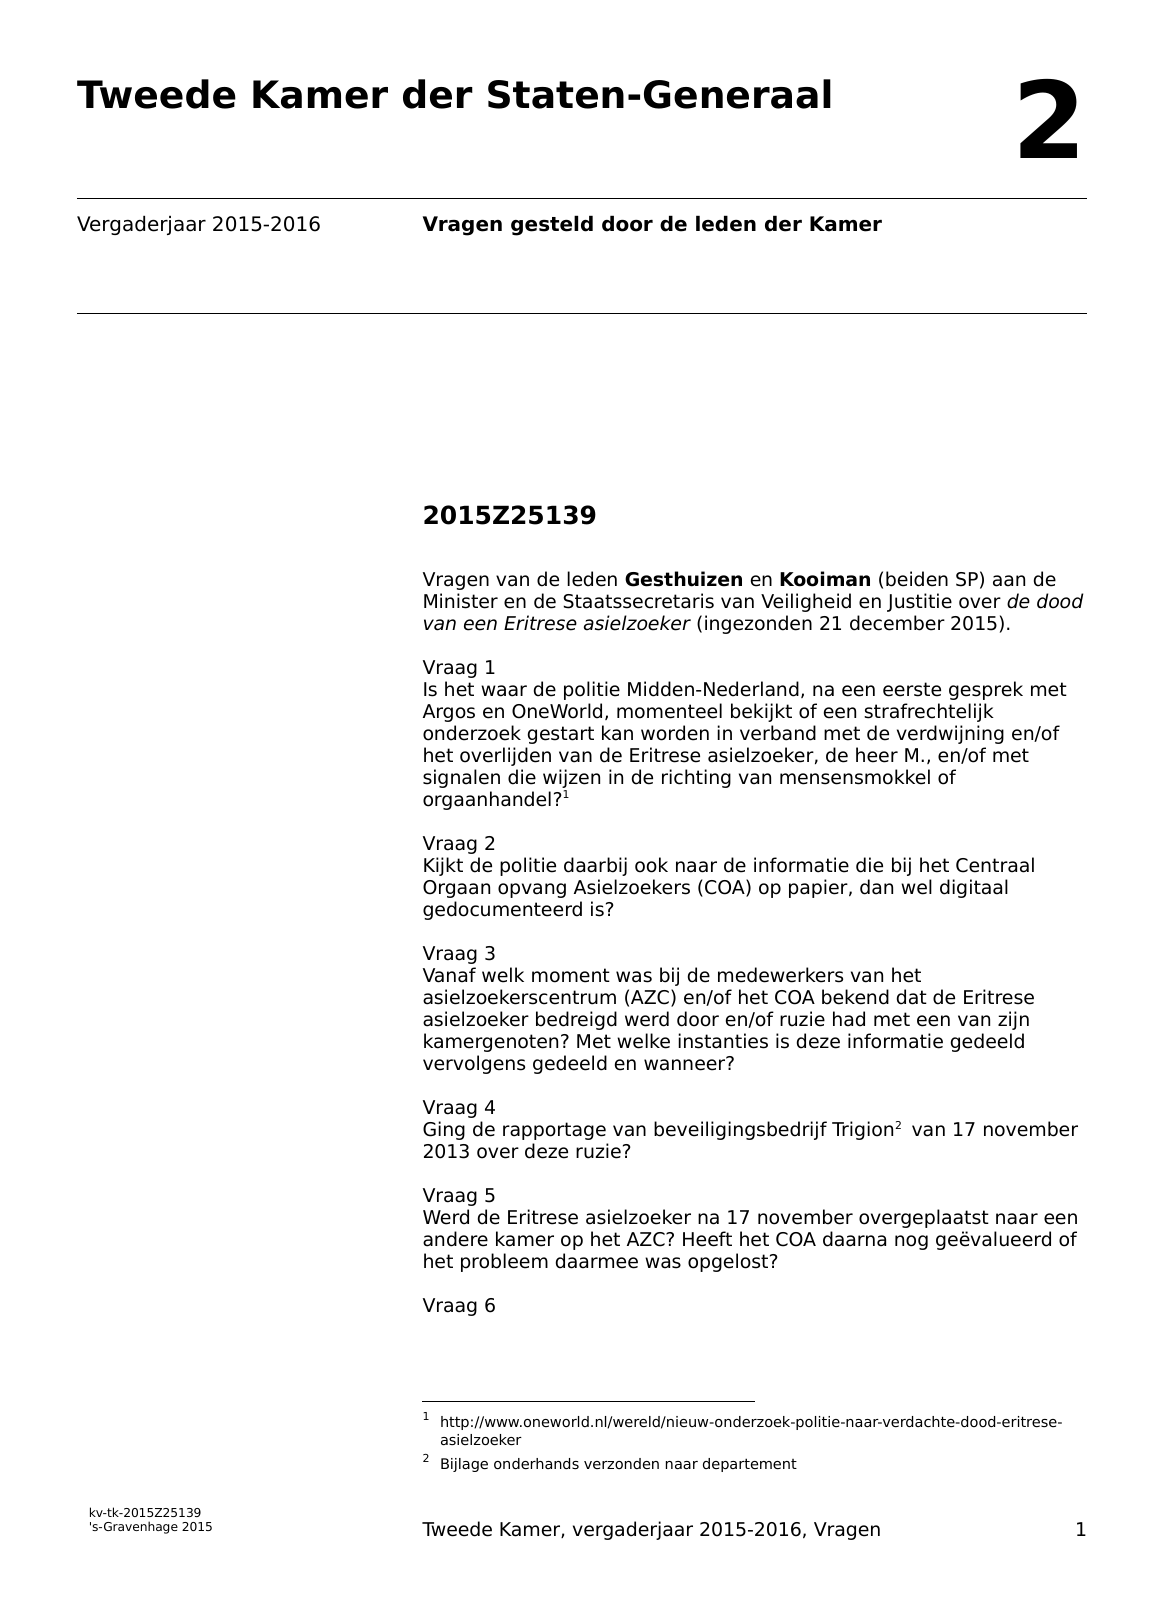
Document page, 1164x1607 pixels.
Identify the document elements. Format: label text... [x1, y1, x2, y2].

text 's-Gravenhage 2015 [88, 1520, 323, 1534]
text Vraag 1 [422, 657, 1087, 679]
table_cell Vergaderjaar 2015-2016 [77, 199, 422, 313]
text Vanaf welk moment was bij de medewerkers van het asielzoekerscentrum (AZC) en/of het COA bekend dat de Eritrese asielzoeker bedreigd werd door en/of ruzie had met een van zijn kamergenoten? Met welke instanties is deze informatie gedeeld vervolgens gedeeld en wanneer? [422, 965, 1087, 1075]
text Vraag 5 [422, 1185, 1087, 1207]
text kv-tk-2015Z25139 [88, 1506, 323, 1520]
table_cell Vragen gesteld door de leden der Kamer [422, 199, 1087, 313]
text http://www.oneworld.nl/wereld/nieuw-onderzoek-politie-naar-verdachte-dood-eritrese-asielzoeker [422, 1410, 1087, 1449]
text Werd de Eritrese asielzoeker na 17 november overgeplaatst naar een andere kamer op het AZC? Heeft het COA daarna nog geëvalueerd of het probleem daarmee was opgelost? [422, 1207, 1087, 1273]
text Vragen van de leden Gesthuizen en Kooiman (beiden SP) aan de Minister en de Staatssecretaris van Veiligheid en Justitie over de dood van een Eritrese asielzoeker (ingezonden 21 december 2015). [422, 569, 1087, 635]
text Vraag 2 [422, 833, 1087, 855]
text Vraag 6 [422, 1295, 1087, 1317]
text Is het waar de politie Midden-Nederland, na een eerste gesprek met Argos en OneWorld, momenteel bekijkt of een strafrechtelijk onderzoek gestart kan worden in verband met de verdwijning en/of het overlijden van de Eritrese asielzoeker, de heer M., en/of met signalen die wijzen in de richting van mensensmokkel of orgaanhandel? [422, 679, 1087, 811]
text Ging de rapportage van beveiligingsbedrijf Trigion van 17 november 2013 over deze ruzie? [422, 1119, 1087, 1163]
table_header Tweede Kamer der Staten-Generaal [77, 59, 886, 198]
text 2015Z25139 [422, 501, 1087, 531]
table_header 2 [886, 59, 1087, 198]
text Vraag 4 [422, 1097, 1087, 1119]
text Vraag 3 [422, 943, 1087, 965]
text Bijlage onderhands verzonden naar departement [422, 1452, 1087, 1474]
text Kijkt de politie daarbij ook naar de informatie die bij het Centraal Orgaan opvang Asielzoekers (COA) op papier, dan wel digitaal gedocumenteerd is? [422, 855, 1087, 921]
